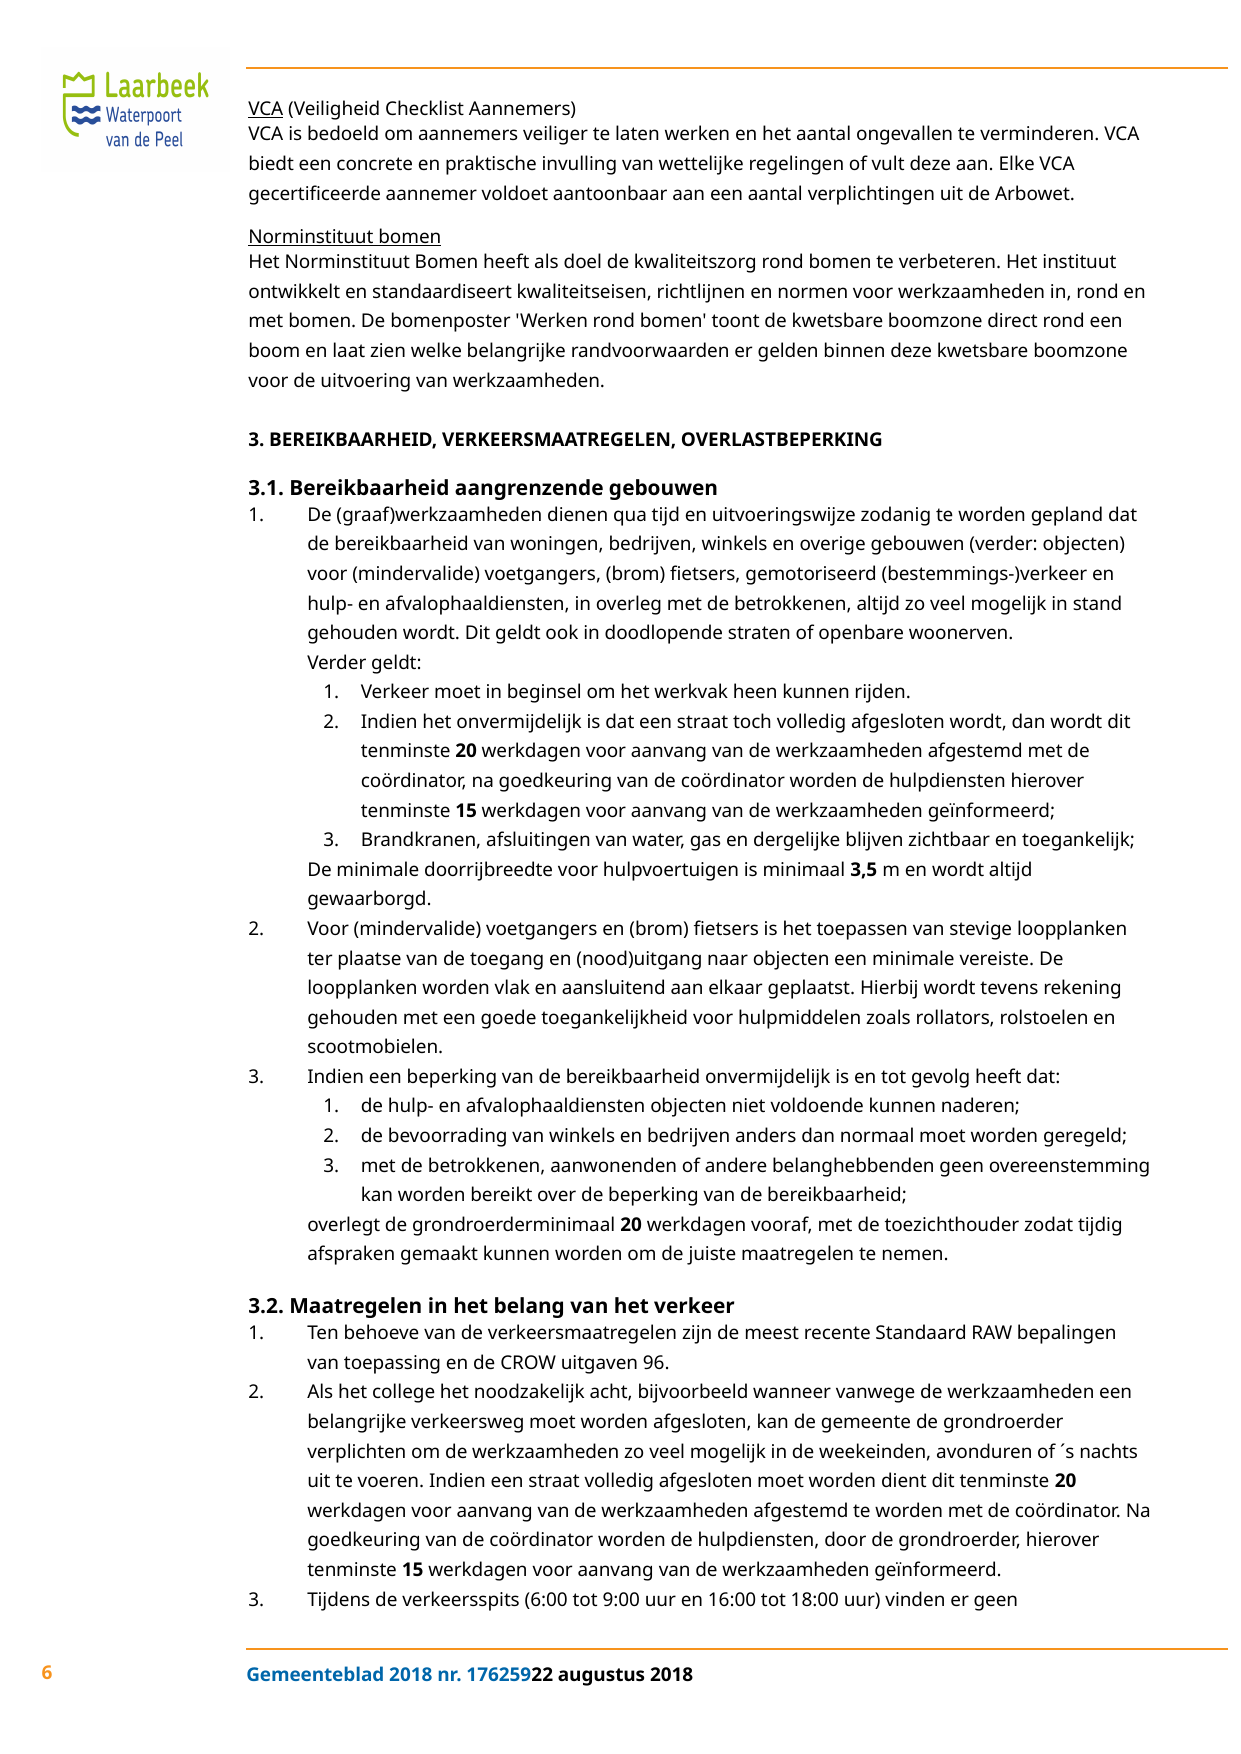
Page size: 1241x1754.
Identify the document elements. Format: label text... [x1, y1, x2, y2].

list de hulp- en afvalophaaldiensten objecten niet voldoende kunnen naderen; [323, 1093, 1152, 1118]
text VCA is bedoeld om aannemers veiliger te laten werken en het aantal ongevallen te verminderen. VCA biedt een concrete en praktische invulling van wettelijke regelingen of vult deze aan. Elke VCA gecertificeerde aannemer voldoet aantoonbaar aan een aantal verplichtingen uit de Arbowet. [248, 121, 1152, 205]
list Verkeer moet in beginsel om het werkvak heen kunnen rijden. [323, 678, 1152, 704]
text 3. BEREIKBAARHEID, VERKEERSMAATREGELEN, OVERLASTBEPERKING [248, 426, 1152, 452]
list Indien het onvermijdelijk is dat een straat toch volledig afgesloten wordt, dan wordt dit tenminste 20 werkdagen voor aanvang van de werkzaamheden afgestemd met de coördinator, na goedkeuring van de coördinator worden de hulpdiensten hierover tenminste 15 werkdagen voor aanvang van de werkzaamheden geïnformeerd; [323, 708, 1152, 823]
list Indien een beperking van de bereikbaarheid onvermijdelijk is en tot gevolg heeft dat: [248, 1063, 1152, 1089]
text Het Norminstituut Bomen heeft als doel de kwaliteitszorg rond bomen te verbeteren. Het instituut ontwikkelt en standaardiseert kwaliteitseisen, richtlijnen en normen voor werkzaamheden in, rond en met bomen. De bomenposter 'Werken rond bomen' toont de kwetsbare boomzone direct rond een boom en laat zien welke belangrijke randvoorwaarden er gelden binnen deze kwetsbare boomzone voor de uitvoering van werkzaamheden. [248, 248, 1152, 393]
list Brandkranen, afsluitingen van water, gas en dergelijke blijven zichtbaar en toegankelijk; [323, 826, 1152, 852]
list de bevoorrading van winkels en bedrijven anders dan normaal moet worden geregeld; [323, 1122, 1152, 1148]
picture [41, 47, 231, 172]
list Voor (mindervalide) voetgangers en (brom) fietsers is het toepassen van stevige loopplanken ter plaatse van de toegang en (nood)uitgang naar objecten een minimale vereiste. De loopplanken worden vlak en aansluitend aan elkaar geplaatst. Hierbij wordt tevens rekening gehouden met een goede toegankelijkheid voor hulpmiddelen zoals rollators, rolstoelen en scootmobielen. [248, 915, 1152, 1059]
text Norminstituut bomen [248, 223, 1152, 248]
list met de betrokkenen, aanwonenden of andere belanghebbenden geen overeenstemming kan worden bereikt over de beperking van de bereikbaarheid; [323, 1152, 1152, 1207]
list Ten behoeve van de verkeersmaatregelen zijn de meest recente Standaard RAW bepalingen van toepassing en de CROW uitgaven 96. [248, 1319, 1152, 1375]
list overlegt de grondroerderminimaal 20 werkdagen vooraf, met de toezichthouder zodat tijdig afspraken gemaakt kunnen worden om de juiste maatregelen te nemen. [248, 1211, 1152, 1266]
list Tijdens de verkeersspits (6:00 tot 9:00 uur en 16:00 tot 18:00 uur) vinden er geen [248, 1586, 1152, 1611]
text 3.2. Maatregelen in het belang van het verkeer [248, 1291, 1152, 1319]
text 3.1. Bereikbaarheid aangrenzende gebouwen [248, 473, 1152, 501]
list De (graaf)werkzaamheden dienen qua tijd en uitvoeringswijze zodanig te worden gepland dat de bereikbaarheid van woningen, bedrijven, winkels en overige gebouwen (verder: objecten) voor (mindervalide) voetgangers, (brom) fietsers, gemotoriseerd (bestemmings-)verkeer en hulp- en afvalophaaldiensten, in overleg met de betrokkenen, altijd zo veel mogelijk in stand gehouden wordt. Dit geldt ook in doodlopende straten of openbare woonerven. [248, 501, 1152, 645]
list De minimale doorrijbreedte voor hulpvoertuigen is minimaal 3,5 m en wordt altijd gewaarborgd. [248, 856, 1152, 911]
text VCA (Veiligheid Checklist Aannemers) [248, 95, 1152, 121]
list Als het college het noodzakelijk acht, bijvoorbeeld wanneer vanwege de werkzaamheden een belangrijke verkeersweg moet worden afgesloten, kan de gemeente de grondroerder verplichten om de werkzaamheden zo veel mogelijk in de weekeinden, avonduren of ´s nachts uit te voeren. Indien een straat volledig afgesloten moet worden dient dit tenminste 20 werkdagen voor aanvang van de werkzaamheden afgestemd te worden met de coördinator. Na goedkeuring van de coördinator worden de hulpdiensten, door de grondroerder, hierover tenminste 15 werkdagen voor aanvang van de werkzaamheden geïnformeerd. [248, 1379, 1152, 1582]
list Verder geldt: [248, 649, 1152, 675]
